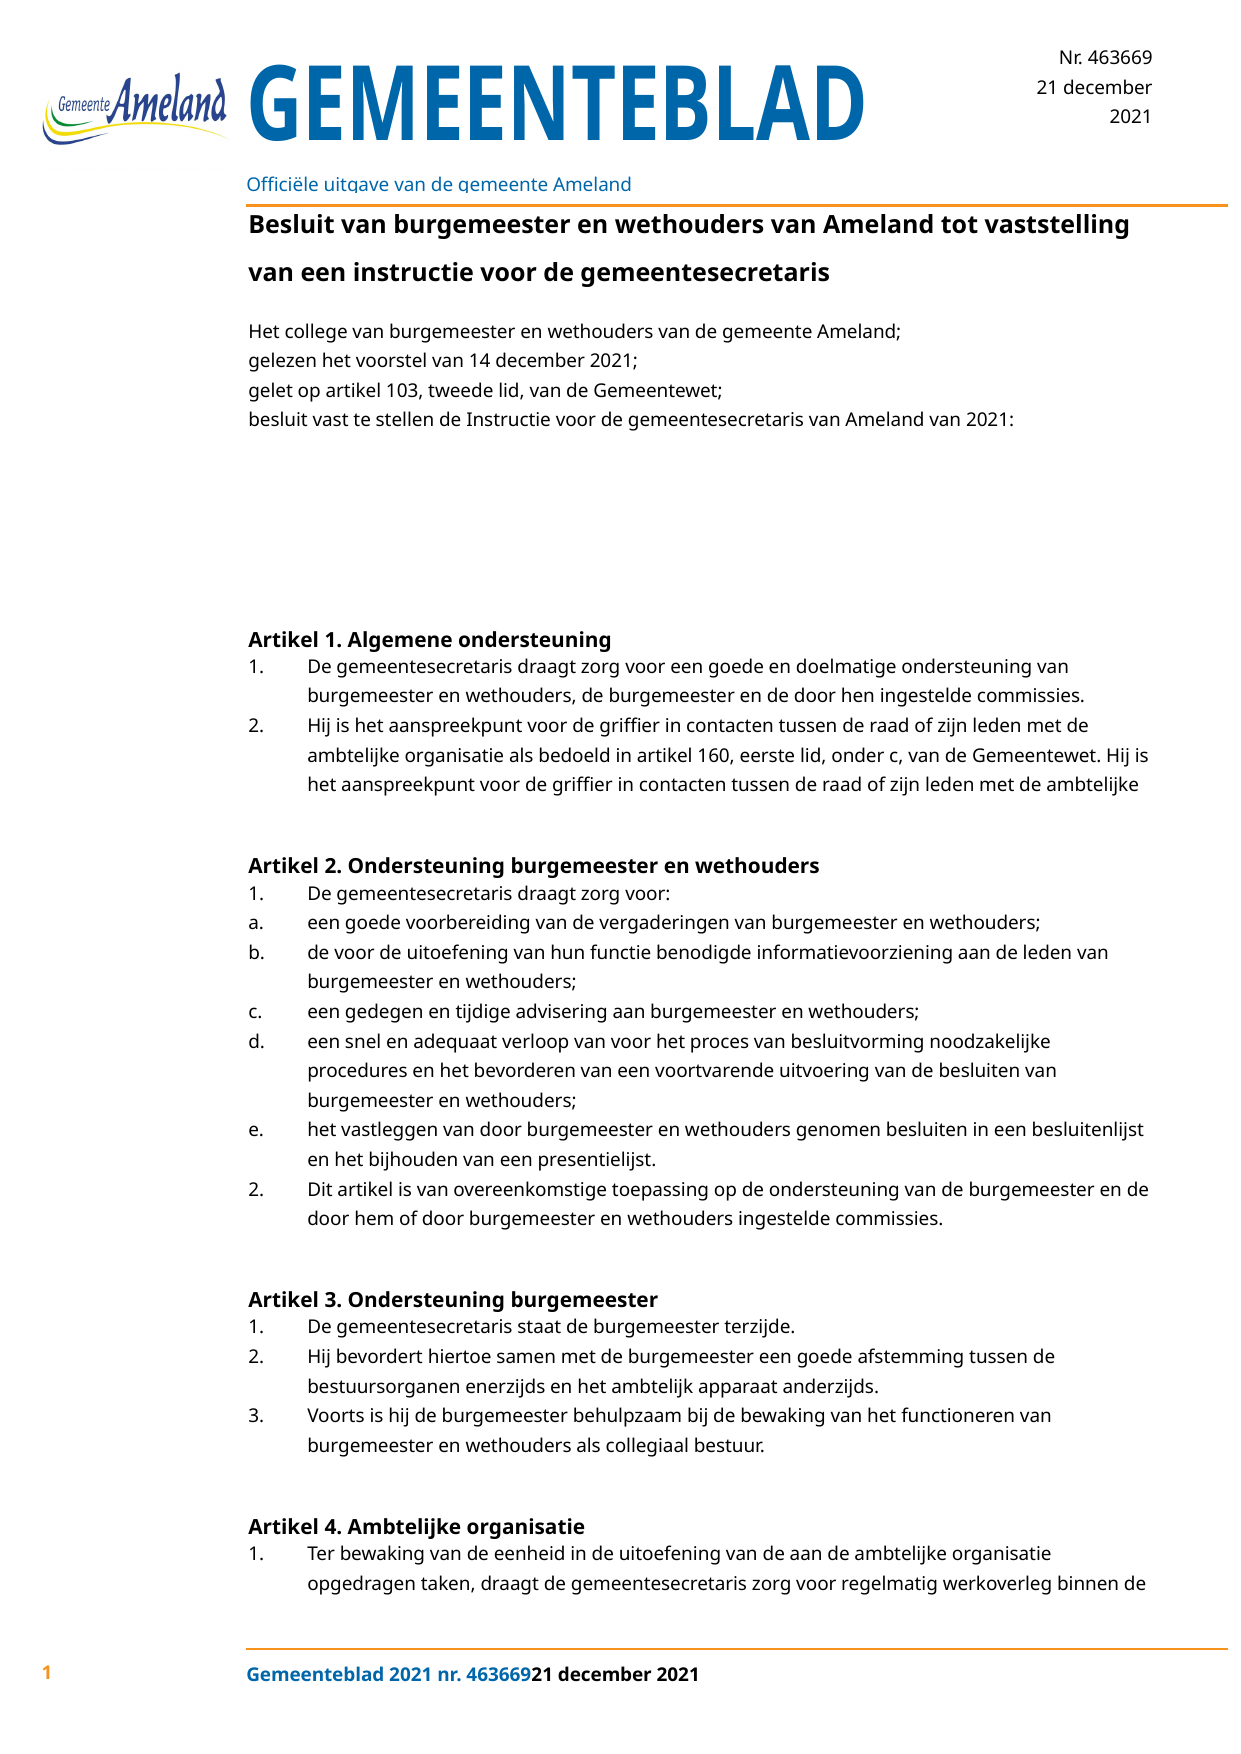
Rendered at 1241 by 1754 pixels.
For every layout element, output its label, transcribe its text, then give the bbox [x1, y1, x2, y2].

text gelet op artikel 103, tweede lid, van de Gemeentewet; [248, 377, 1152, 403]
list De gemeentesecretaris draagt zorg voor: [248, 880, 1152, 906]
list het vastleggen van door burgemeester en wethouders genomen besluiten in een besluitenlijst en het bijhouden van een presentielijst. [248, 1117, 1152, 1172]
list de voor de uitoefening van hun functie benodigde informatievoorziening aan de leden van burgemeester en wethouders; [248, 939, 1152, 994]
picture [41, 47, 231, 172]
list Ter bewaking van de eenheid in de uitoefening van de aan de ambtelijke organisatie opgedragen taken, draagt de gemeentesecretaris zorg voor regelmatig werkoverleg binnen de [248, 1541, 1152, 1596]
list Voorts is hij de burgemeester behulpzaam bij de bewaking van het functioneren van burgemeester en wethouders als collegiaal bestuur. [248, 1402, 1152, 1458]
list De gemeentesecretaris draagt zorg voor een goede en doelmatige ondersteuning van burgemeester en wethouders, de burgemeester en de door hen ingestelde commissies. [248, 653, 1152, 708]
list De gemeentesecretaris staat de burgemeester terzijde. [248, 1314, 1152, 1339]
text Besluit van burgemeester en wethouders van Ameland tot vaststelling van een instructie voor de gemeentesecretaris [248, 207, 1152, 288]
text besluit vast te stellen de Instructie voor de gemeentesecretaris van Ameland van 2021: [248, 407, 1152, 432]
text Artikel 1. Algemene ondersteuning [248, 625, 1152, 653]
text Het college van burgemeester en wethouders van de gemeente Ameland; [248, 318, 1152, 344]
text Artikel 4. Ambtelijke organisatie [248, 1512, 1152, 1541]
list een gedegen en tijdige advisering aan burgemeester en wethouders; [248, 998, 1152, 1024]
list een goede voorbereiding van de vergaderingen van burgemeester en wethouders; [248, 909, 1152, 935]
text Artikel 3. Ondersteuning burgemeester [248, 1285, 1152, 1314]
list Hij bevordert hiertoe samen met de burgemeester een goede afstemming tussen de bestuursorganen enerzijds en het ambtelijk apparaat anderzijds. [248, 1343, 1152, 1399]
text gelezen het voorstel van 14 december 2021; [248, 347, 1152, 373]
list Dit artikel is van overeenkomstige toepassing op de ondersteuning van de burgemeester en de door hem of door burgemeester en wethouders ingestelde commissies. [248, 1176, 1152, 1231]
list Hij is het aanspreekpunt voor de griffier in contacten tussen de raad of zijn leden met de ambtelijke organisatie als bedoeld in artikel 160, eerste lid, onder c, van de Gemeentewet. Hij is het aanspreekpunt voor de griffier in contacten tussen de raad of zijn leden met de ambtelijke [248, 712, 1152, 797]
text Artikel 2. Ondersteuning burgemeester en wethouders [248, 851, 1152, 880]
list een snel en adequaat verloop van voor het proces van besluitvorming noodzakelijke procedures en het bevorderen van een voortvarende uitvoering van de besluiten van burgemeester en wethouders; [248, 1028, 1152, 1113]
